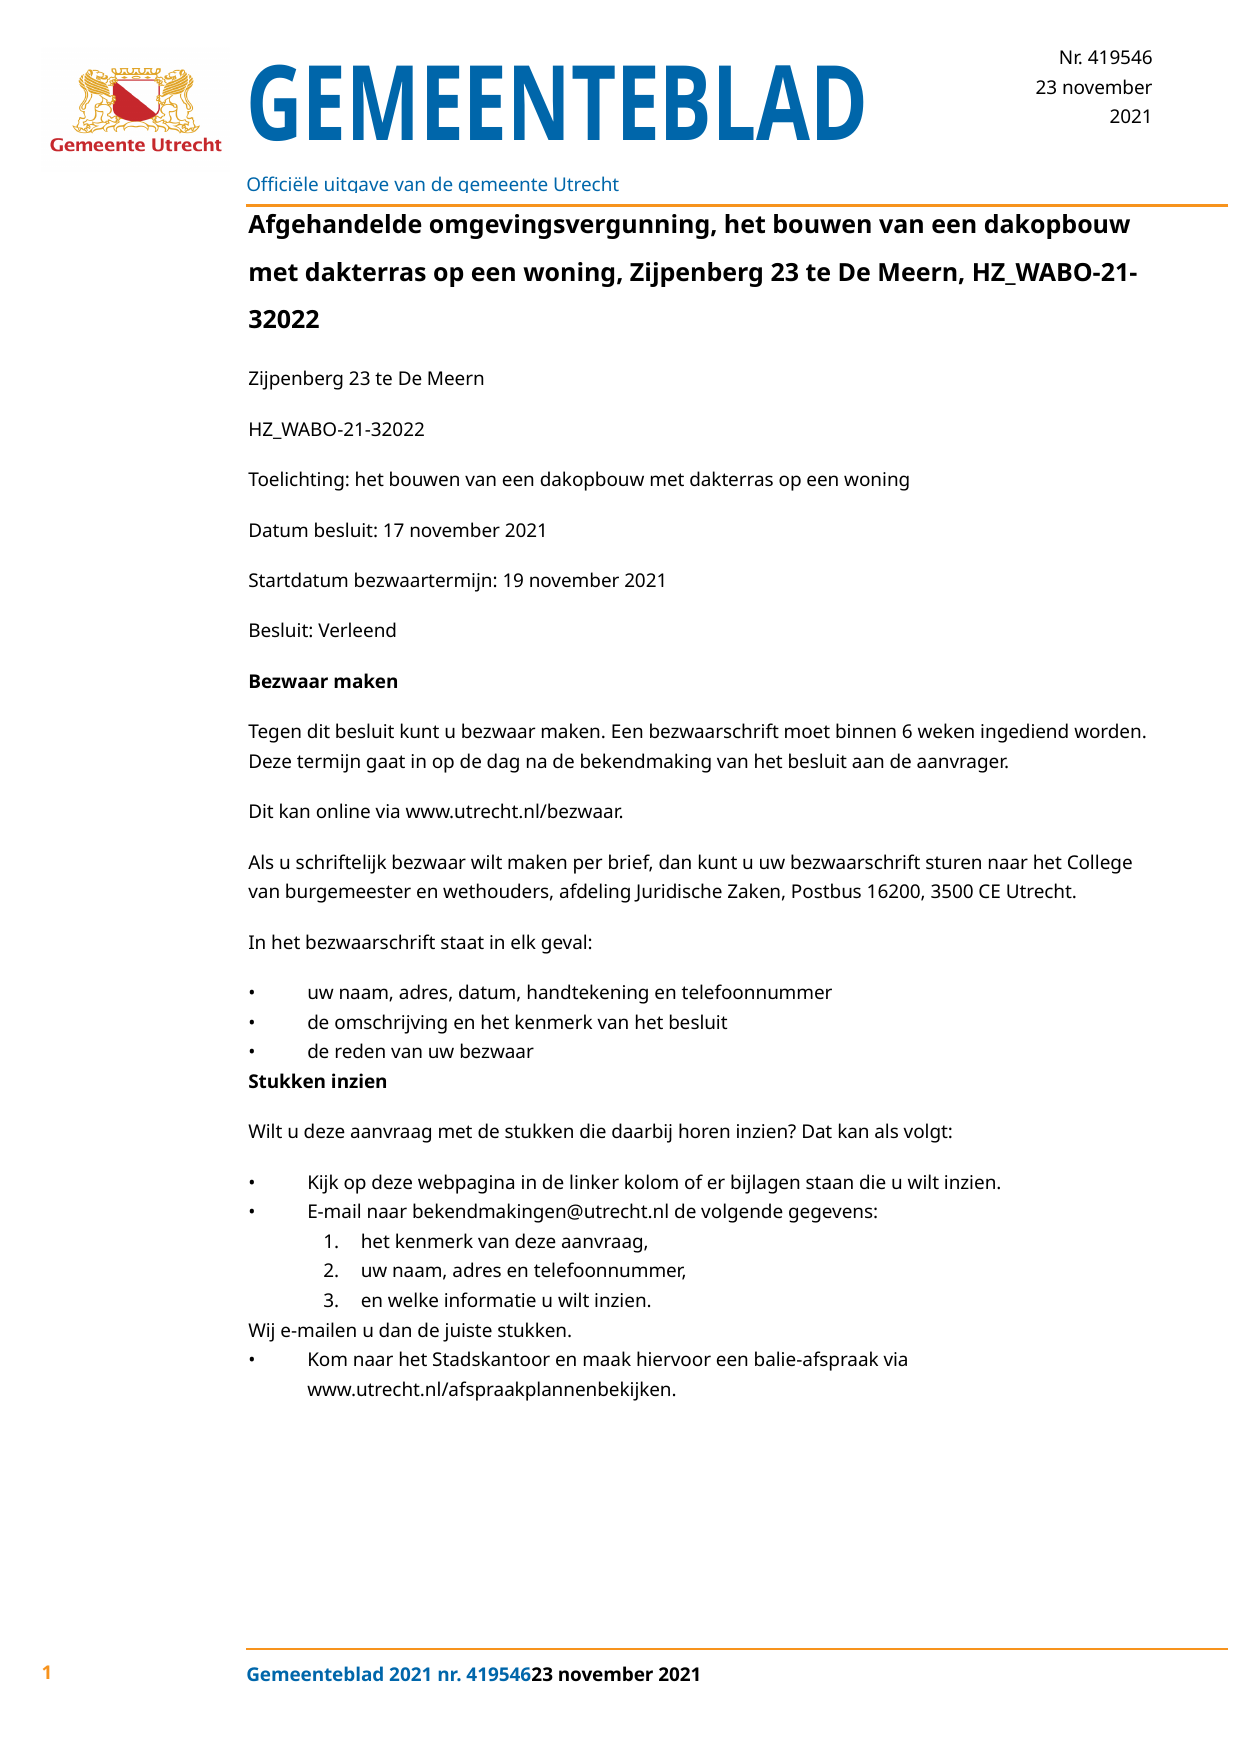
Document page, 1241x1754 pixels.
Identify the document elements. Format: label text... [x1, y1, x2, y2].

text Toelichting: het bouwen van een dakopbouw met dakterras op een woning [248, 466, 1152, 492]
text HZ_WABO-21-32022 [248, 416, 1152, 442]
list de reden van uw bezwaar [248, 1038, 1152, 1064]
text Datum besluit: 17 november 2021 [248, 517, 1152, 542]
text Afgehandelde omgevingsvergunning, het bouwen van een dakopbouw met dakterras op een woning, Zijpenberg 23 te De Meern, HZ_WABO-21-32022 [248, 207, 1152, 336]
list de omschrijving en het kenmerk van het besluit [248, 1009, 1152, 1034]
list het kenmerk van deze aanvraag, [323, 1228, 1152, 1254]
text Startdatum bezwaartermijn: 19 november 2021 [248, 567, 1152, 593]
list E-mail naar bekendmakingen@utrecht.nl de volgende gegevens: [248, 1198, 1152, 1224]
text Wij e-mailen u dan de juiste stukken. [248, 1317, 1152, 1342]
text Bezwaar maken [248, 668, 1152, 694]
text In het bezwaarschrift staat in elk geval: [248, 929, 1152, 954]
text Als u schriftelijk bezwaar wilt maken per brief, dan kunt u uw bezwaarschrift sturen naar het College van burgemeester en wethouders, afdeling Juridische Zaken, Postbus 16200, 3500 CE Utrecht. [248, 849, 1152, 904]
list Kom naar het Stadskantoor en maak hiervoor een balie-afspraak via www.utrecht.nl/afspraakplannenbekijken. [248, 1346, 1152, 1402]
text Wilt u deze aanvraag met de stukken die daarbij horen inzien? Dat kan als volgt: [248, 1118, 1152, 1144]
list Kijk op deze webpagina in de linker kolom of er bijlagen staan die u wilt inzien. [248, 1169, 1152, 1194]
picture [41, 47, 231, 172]
list en welke informatie u wilt inzien. [323, 1287, 1152, 1313]
list uw naam, adres en telefoonnummer, [323, 1258, 1152, 1283]
text Stukken inzien [248, 1068, 1152, 1094]
text Dit kan online via www.utrecht.nl/bezwaar. [248, 798, 1152, 824]
list uw naam, adres, datum, handtekening en telefoonnummer [248, 979, 1152, 1005]
text Besluit: Verleend [248, 618, 1152, 643]
text Tegen dit besluit kunt u bezwaar maken. Een bezwaarschrift moet binnen 6 weken ingediend worden. Deze termijn gaat in op de dag na de bekendmaking van het besluit aan de aanvrager. [248, 718, 1152, 774]
text Zijpenberg 23 te De Meern [248, 366, 1152, 391]
